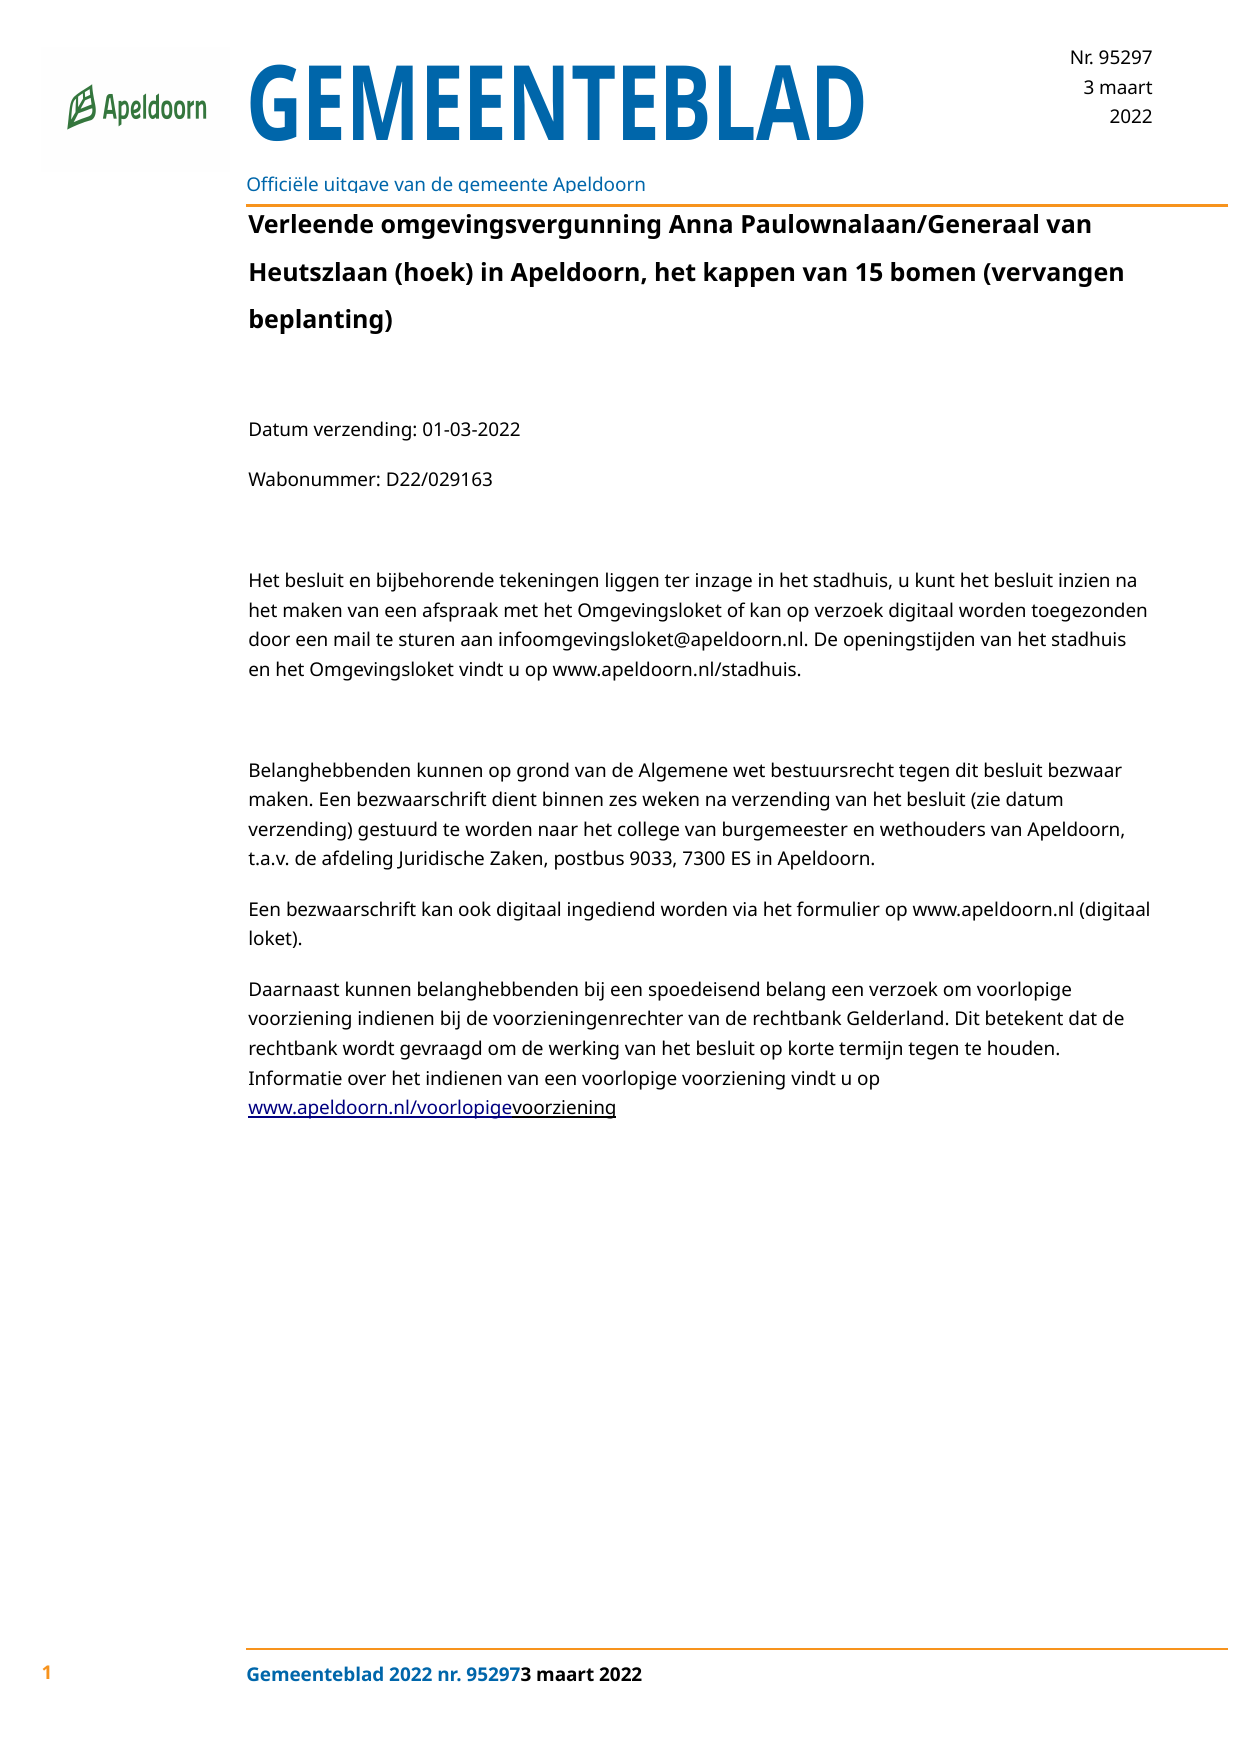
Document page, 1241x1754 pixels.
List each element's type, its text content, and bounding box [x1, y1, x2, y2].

text Belanghebbenden kunnen op grond van de Algemene wet bestuursrecht tegen dit besluit bezwaar maken. Een bezwaarschrift dient binnen zes weken na verzending van het besluit (zie datum verzending) gestuurd te worden naar het college van burgemeester en wethouders van Apeldoorn, t.a.v. de afdeling Juridische Zaken, postbus 9033, 7300 ES in Apeldoorn. [248, 757, 1152, 871]
text Een bezwaarschrift kan ook digitaal ingediend worden via het formulier op www.apeldoorn.nl (digitaal loket). [248, 896, 1152, 951]
text Datum verzending: 01-03-2022 [248, 416, 1152, 442]
text Wabonummer: D22/029163 [248, 466, 1152, 492]
text Daarnaast kunnen belanghebbenden bij een spoedeisend belang een verzoek om voorlopige voorziening indienen bij de voorzieningenrechter van de rechtbank Gelderland. Dit betekent dat de rechtbank wordt gevraagd om de werking van het besluit op korte termijn tegen te houden. Informatie over het indienen van een voorlopige voorziening vindt u op www.apeldoorn.nl/voorlopigevoorziening [248, 976, 1152, 1120]
picture [41, 47, 231, 172]
text Verleende omgevingsvergunning Anna Paulownalaan/Generaal van Heutszlaan (hoek) in Apeldoorn, het kappen van 15 bomen (vervangen beplanting) [248, 207, 1152, 336]
text Het besluit en bijbehorende tekeningen liggen ter inzage in het stadhuis, u kunt het besluit inzien na het maken van een afspraak met het Omgevingsloket of kan op verzoek digitaal worden toegezonden door een mail te sturen aan infoomgevingsloket@apeldoorn.nl. De openingstijden van het stadhuis en het Omgevingsloket vindt u op www.apeldoorn.nl/stadhuis. [248, 567, 1152, 682]
